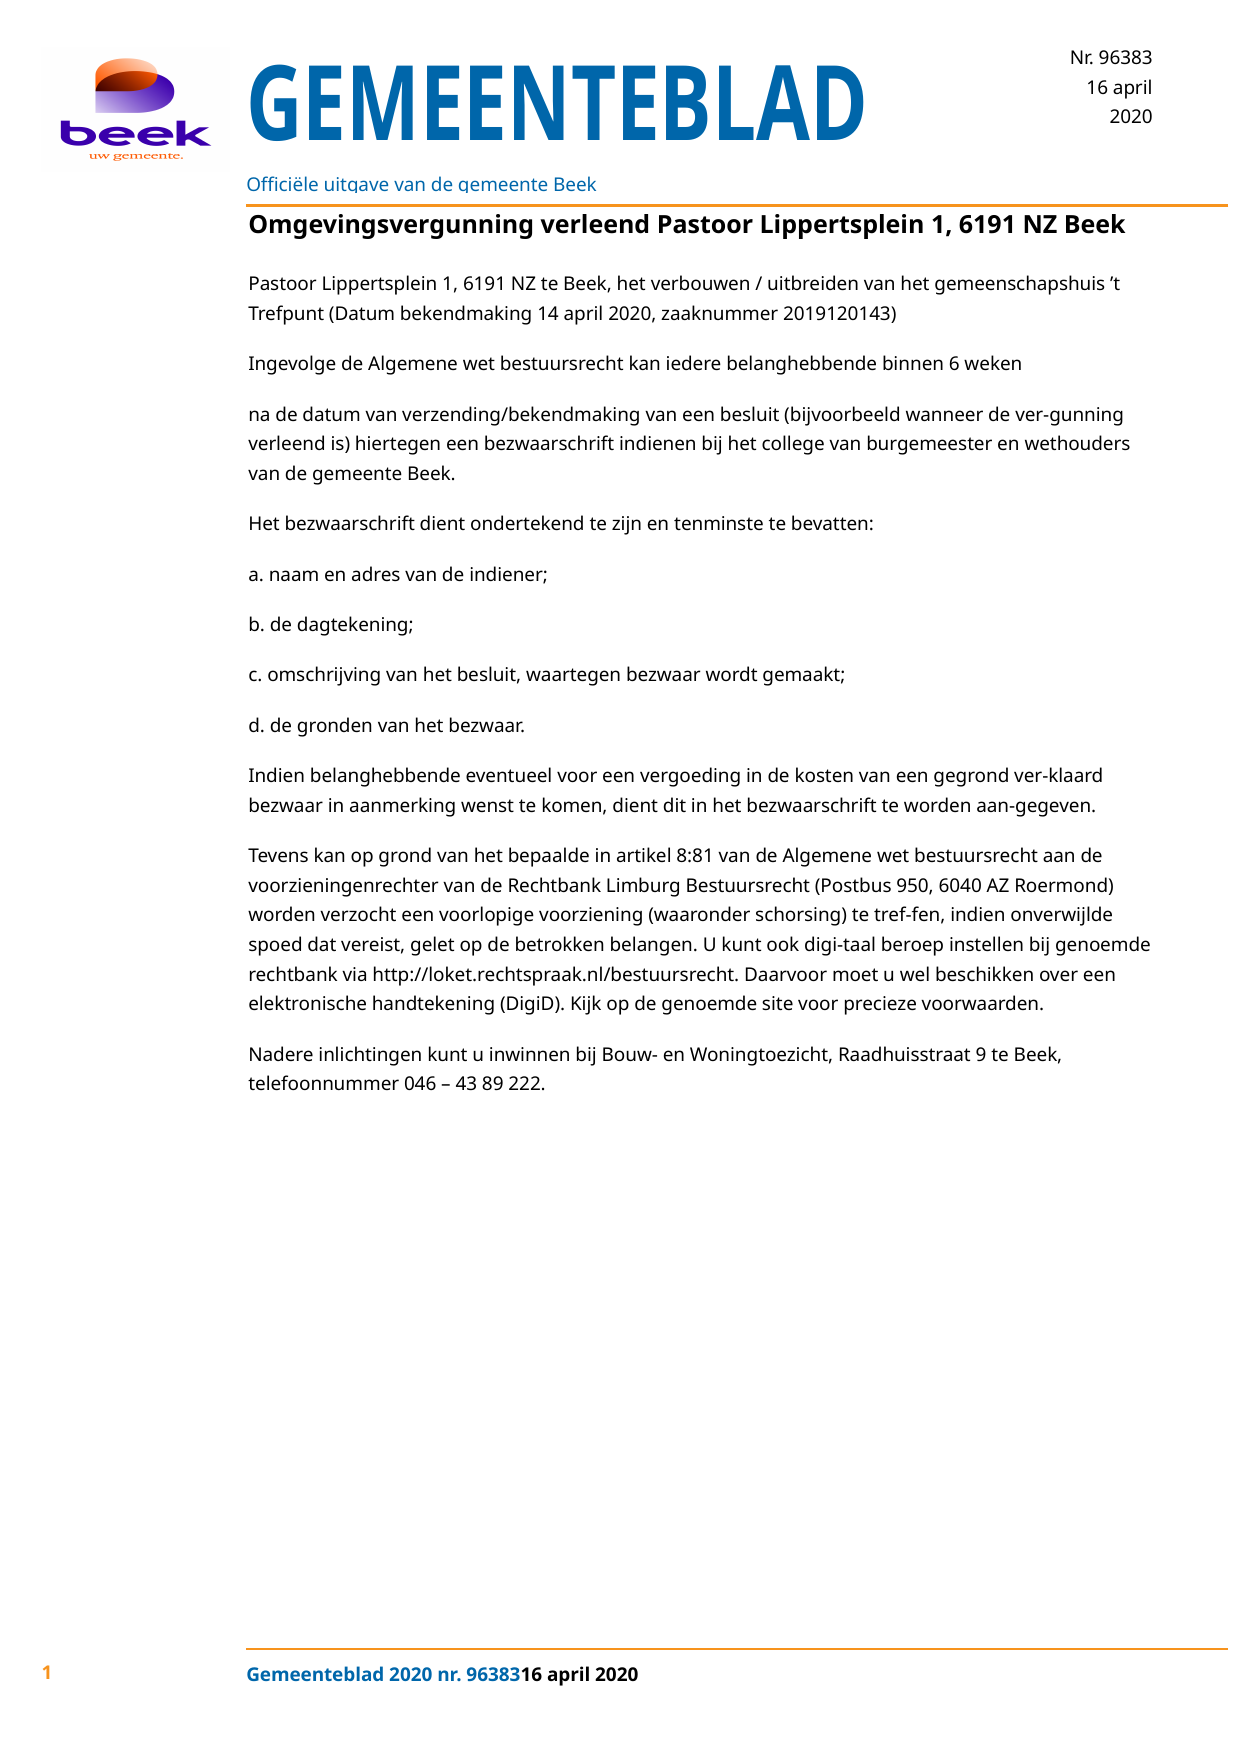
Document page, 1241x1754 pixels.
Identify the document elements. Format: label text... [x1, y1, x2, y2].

text Tevens kan op grond van het bepaalde in artikel 8:81 van de Algemene wet bestuursrecht aan de voorzieningenrechter van de Rechtbank Limburg Bestuursrecht (Postbus 950, 6040 AZ Roermond) worden verzocht een voorlopige voorziening (waaronder schorsing) te tref-fen, indien onverwijlde spoed dat vereist, gelet op de betrokken belangen. U kunt ook digi-taal beroep instellen bij genoemde rechtbank via http://loket.rechtspraak.nl/bestuursrecht. Daarvoor moet u wel beschikken over een elektronische handtekening (DigiD). Kijk op de genoemde site voor precieze voorwaarden. [248, 842, 1152, 1016]
text Nadere inlichtingen kunt u inwinnen bij Bouw- en Woningtoezicht, Raadhuisstraat 9 te Beek, telefoonnummer 046 – 43 89 222. [248, 1041, 1152, 1096]
text d. de gronden van het bezwaar. [248, 712, 1152, 738]
text Ingevolge de Algemene wet bestuursrecht kan iedere belanghebbende binnen 6 weken [248, 350, 1152, 376]
text b. de dagtekening; [248, 611, 1152, 637]
text Pastoor Lippertsplein 1, 6191 NZ te Beek, het verbouwen / uitbreiden van het gemeenschapshuis ’t Trefpunt (Datum bekendmaking 14 april 2020, zaaknummer 2019120143) [248, 270, 1152, 326]
text Het bezwaarschrift dient ondertekend te zijn en tenminste te bevatten: [248, 510, 1152, 536]
text a. naam en adres van de indiener; [248, 561, 1152, 586]
text Indien belanghebbende eventueel voor een vergoeding in de kosten van een gegrond ver-klaard bezwaar in aanmerking wenst te komen, dient dit in het bezwaarschrift te worden aan-gegeven. [248, 762, 1152, 818]
text na de datum van verzending/bekendmaking van een besluit (bijvoorbeeld wanneer de ver-gunning verleend is) hiertegen een bezwaarschrift indienen bij het college van burgemeester en wethouders van de gemeente Beek. [248, 401, 1152, 486]
text c. omschrijving van het besluit, waartegen bezwaar wordt gemaakt; [248, 662, 1152, 687]
text Omgevingsvergunning verleend Pastoor Lippertsplein 1, 6191 NZ Beek [248, 207, 1152, 241]
picture [41, 47, 231, 172]
